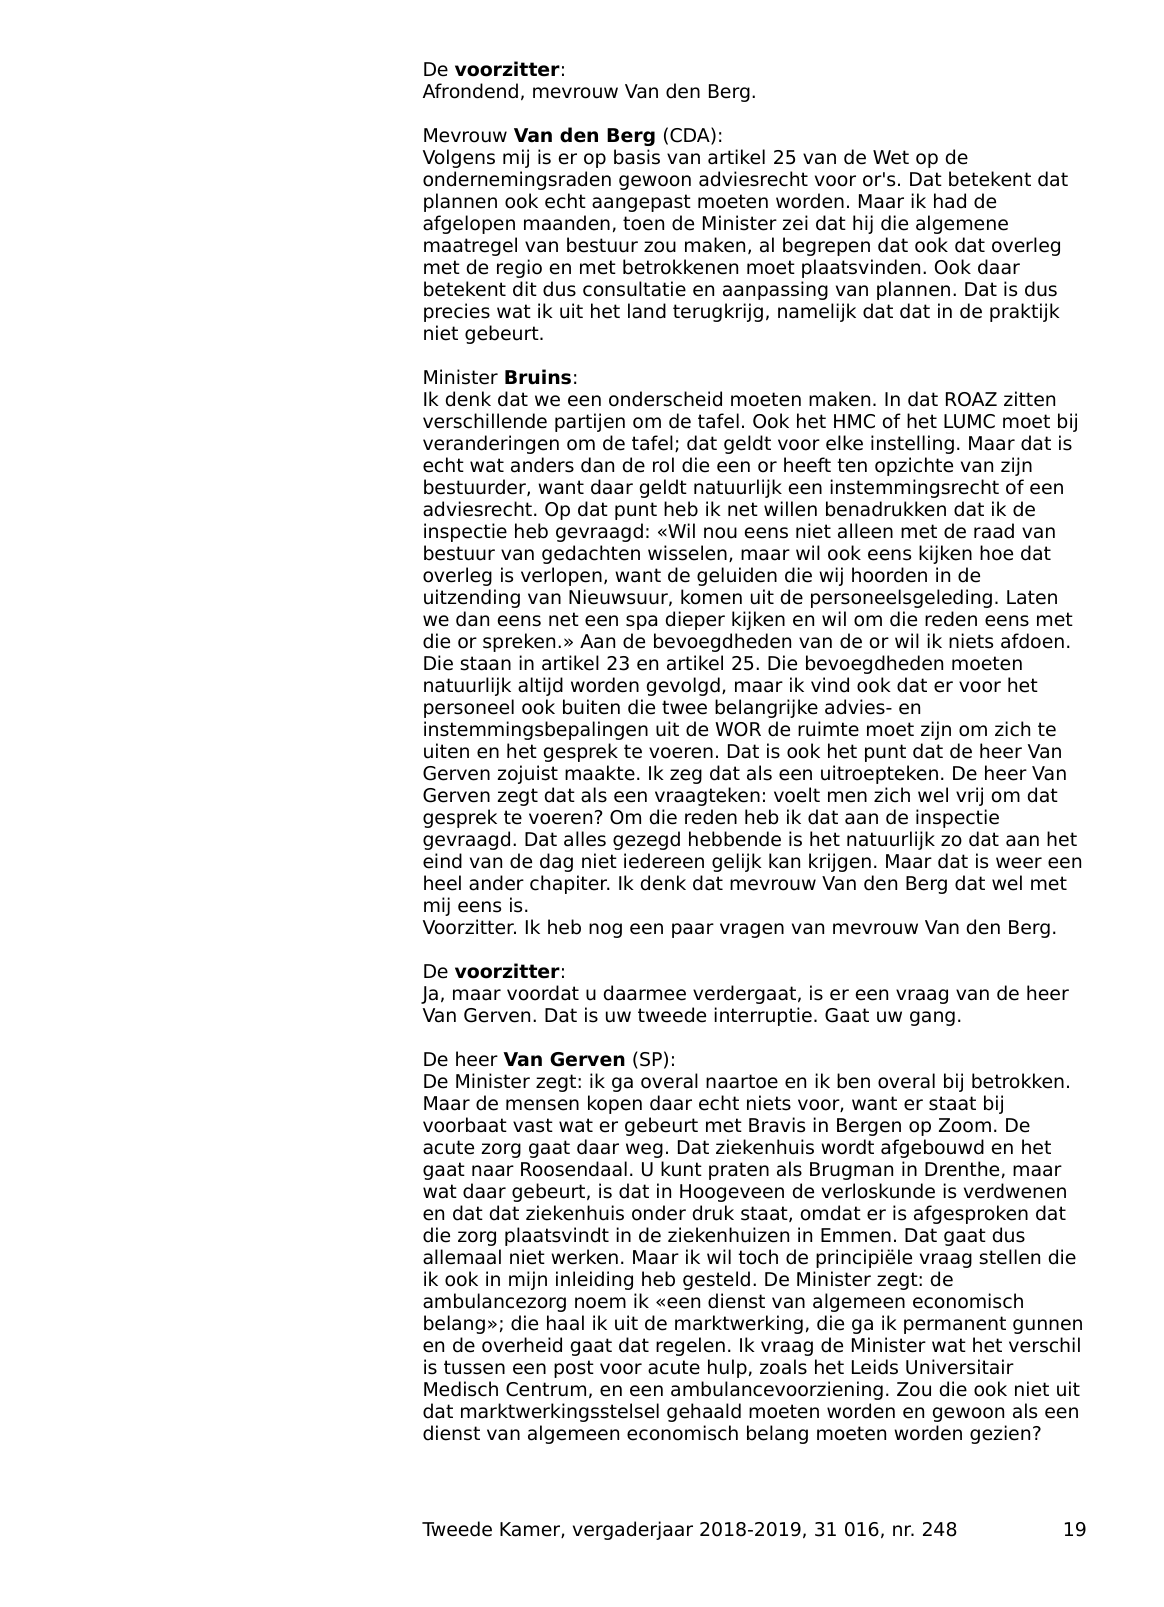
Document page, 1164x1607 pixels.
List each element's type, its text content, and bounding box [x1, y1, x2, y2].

text Voorzitter. Ik heb nog een paar vragen van mevrouw Van den Berg. [422, 917, 1087, 939]
text Ik denk dat we een onderscheid moeten maken. In dat ROAZ zitten verschillende partijen om de tafel. Ook het HMC of het LUMC moet bij veranderingen om de tafel; dat geldt voor elke instelling. Maar dat is echt wat anders dan de rol die een or heeft ten opzichte van zijn bestuurder, want daar geldt natuurlijk een instemmingsrecht of een adviesrecht. Op dat punt heb ik net willen benadrukken dat ik de inspectie heb gevraagd: «Wil nou eens niet alleen met de raad van bestuur van gedachten wisselen, maar wil ook eens kijken hoe dat overleg is verlopen, want de geluiden die wij hoorden in de uitzending van Nieuwsuur, komen uit de personeelsgeleding. Laten we dan eens net een spa dieper kijken en wil om die reden eens met die or spreken.» Aan de bevoegdheden van de or wil ik niets afdoen. Die staan in artikel 23 en artikel 25. Die bevoegdheden moeten natuurlijk altijd worden gevolgd, maar ik vind ook dat er voor het personeel ook buiten die twee belangrijke advies- en instemmingsbepalingen uit de WOR de ruimte moet zijn om zich te uiten en het gesprek te voeren. Dat is ook het punt dat de heer Van Gerven zojuist maakte. Ik zeg dat als een uitroepteken. De heer Van Gerven zegt dat als een vraagteken: voelt men zich wel vrij om dat gesprek te voeren? Om die reden heb ik dat aan de inspectie gevraagd. Dat alles gezegd hebbende is het natuurlijk zo dat aan het eind van de dag niet iedereen gelijk kan krijgen. Maar dat is weer een heel ander chapiter. Ik denk dat mevrouw Van den Berg dat wel met mij eens is. [422, 389, 1087, 917]
text Minister Bruins: [422, 367, 1087, 389]
text De voorzitter: [422, 961, 1087, 983]
text De voorzitter: [422, 59, 1087, 81]
text Volgens mij is er op basis van artikel 25 van de Wet op de ondernemingsraden gewoon adviesrecht voor or's. Dat betekent dat plannen ook echt aangepast moeten worden. Maar ik had de afgelopen maanden, toen de Minister zei dat hij die algemene maatregel van bestuur zou maken, al begrepen dat ook dat overleg met de regio en met betrokkenen moet plaatsvinden. Ook daar betekent dit dus consultatie en aanpassing van plannen. Dat is dus precies wat ik uit het land terugkrijg, namelijk dat dat in de praktijk niet gebeurt. [422, 147, 1087, 345]
text De heer Van Gerven (SP): [422, 1049, 1087, 1071]
text Afrondend, mevrouw Van den Berg. [422, 81, 1087, 103]
text Ja, maar voordat u daarmee verdergaat, is er een vraag van de heer Van Gerven. Dat is uw tweede interruptie. Gaat uw gang. [422, 983, 1087, 1027]
text Mevrouw Van den Berg (CDA): [422, 125, 1087, 147]
text De Minister zegt: ik ga overal naartoe en ik ben overal bij betrokken. Maar de mensen kopen daar echt niets voor, want er staat bij voorbaat vast wat er gebeurt met Bravis in Bergen op Zoom. De acute zorg gaat daar weg. Dat ziekenhuis wordt afgebouwd en het gaat naar Roosendaal. U kunt praten als Brugman in Drenthe, maar wat daar gebeurt, is dat in Hoogeveen de verloskunde is verdwenen en dat dat ziekenhuis onder druk staat, omdat er is afgesproken dat die zorg plaatsvindt in de ziekenhuizen in Emmen. Dat gaat dus allemaal niet werken. Maar ik wil toch de principiële vraag stellen die ik ook in mijn inleiding heb gesteld. De Minister zegt: de ambulancezorg noem ik «een dienst van algemeen economisch belang»; die haal ik uit de marktwerking, die ga ik permanent gunnen en de overheid gaat dat regelen. Ik vraag de Minister wat het verschil is tussen een post voor acute hulp, zoals het Leids Universitair Medisch Centrum, en een ambulancevoorziening. Zou die ook niet uit dat marktwerkingsstelsel gehaald moeten worden en gewoon als een dienst van algemeen economisch belang moeten worden gezien? [422, 1071, 1087, 1444]
